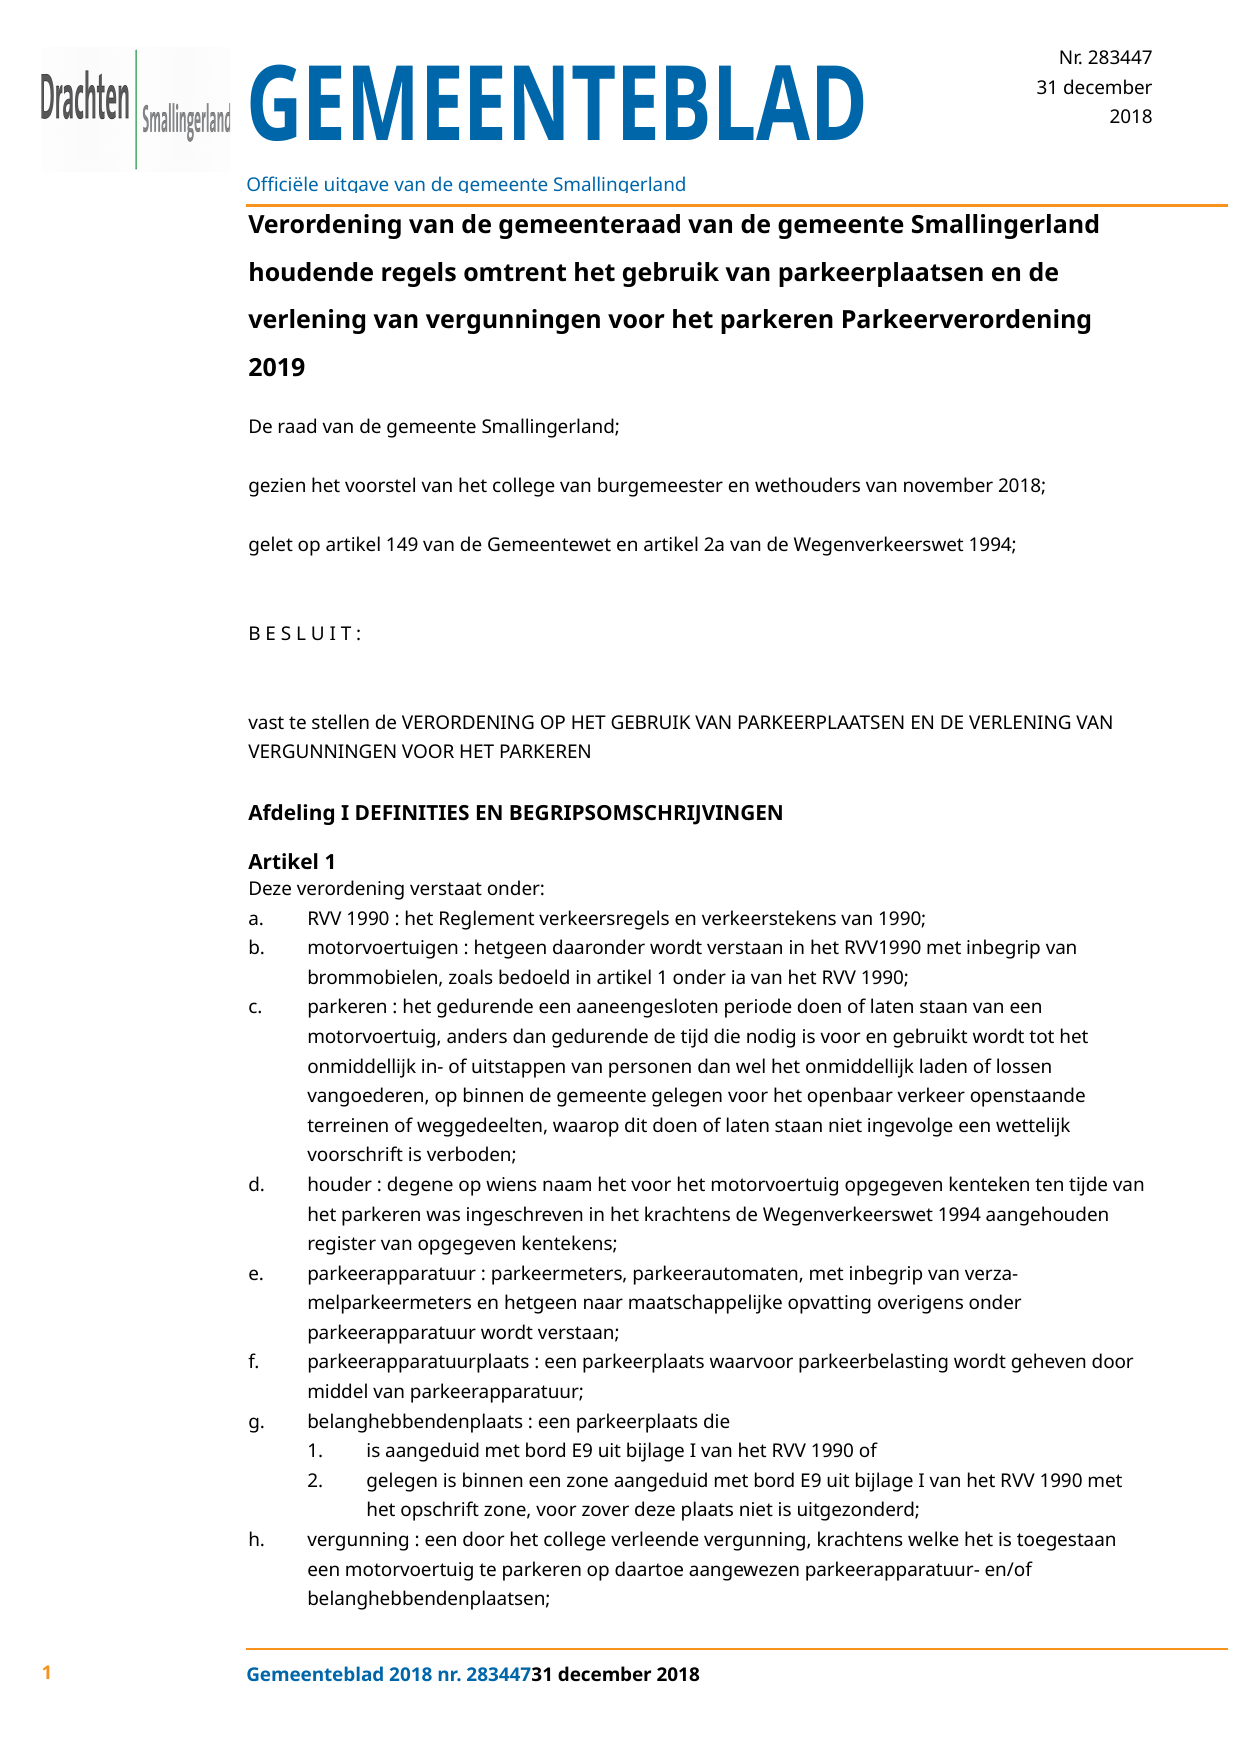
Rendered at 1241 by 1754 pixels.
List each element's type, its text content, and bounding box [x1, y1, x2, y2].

list belanghebbendenplaats : een parkeerplaats die [248, 1408, 1152, 1434]
text Verordening van de gemeenteraad van de gemeente Smallingerland houdende regels omtrent het gebruik van parkeerplaatsen en de verlening van vergunningen voor het parkeren Parkeerverordening 2019 [248, 207, 1152, 384]
text De raad van de gemeente Smallingerland; [248, 413, 1152, 439]
list motorvoertuigen : hetgeen daaronder wordt verstaan in het RVV1990 met inbegrip van brommobielen, zoals bedoeld in artikel 1 onder ia van het RVV 1990; [248, 934, 1152, 990]
text Deze verordening verstaat onder: [248, 875, 1152, 901]
list houder : degene op wiens naam het voor het motorvoertuig opgegeven kenteken ten tijde van het parkeren was ingeschreven in het krachtens de Wegenverkeerswet 1994 aangehouden register van opgegeven kentekens; [248, 1171, 1152, 1256]
list parkeerapparatuurplaats : een parkeerplaats waarvoor parkeerbelasting wordt geheven door middel van parkeerapparatuur; [248, 1349, 1152, 1404]
list is aangeduid met bord E9 uit bijlage I van het RVV 1990 of [307, 1437, 1152, 1463]
text Artikel 1 [248, 847, 1152, 875]
list parkeren : het gedurende een aaneengesloten periode doen of laten staan van een motorvoertuig, anders dan gedurende de tijd die nodig is voor en gebruikt wordt tot het onmiddellijk in- of uitstappen van personen dan wel het onmiddellijk laden of lossen vangoederen, op binnen de gemeente gelegen voor het openbaar verkeer openstaande terreinen of weggedeelten, waarop dit doen of laten staan niet ingevolge een wettelijk voorschrift is verboden; [248, 994, 1152, 1167]
picture [41, 47, 231, 172]
text Afdeling I DEFINITIES EN BEGRIPSOMSCHRIJVINGEN [248, 798, 1152, 826]
list gelegen is binnen een zone aangeduid met bord E9 uit bijlage I van het RVV 1990 met het opschrift zone, voor zover deze plaats niet is uitgezonderd; [307, 1467, 1152, 1522]
list vergunning : een door het college verleende vergunning, krachtens welke het is toegestaan een motorvoertuig te parkeren op daartoe aangewezen parkeerapparatuur- en/of belanghebbendenplaatsen; [248, 1526, 1152, 1611]
text vast te stellen de VERORDENING OP HET GEBRUIK VAN PARKEERPLAATSEN EN DE VERLENING VAN VERGUNNINGEN VOOR HET PARKEREN [248, 709, 1152, 764]
text gezien het voorstel van het college van burgemeester en wethouders van november 2018; [248, 472, 1152, 498]
text B E S L U I T : [248, 620, 1152, 646]
text gelet op artikel 149 van de Gemeentewet en artikel 2a van de Wegenverkeerswet 1994; [248, 531, 1152, 557]
list RVV 1990 : het Reglement verkeersregels en verkeerstekens van 1990; [248, 905, 1152, 931]
list parkeerapparatuur : parkeermeters, parkeerautomaten, met inbegrip van verza-melparkeermeters en hetgeen naar maatschappelijke opvatting overigens onder parkeerapparatuur wordt verstaan; [248, 1260, 1152, 1345]
